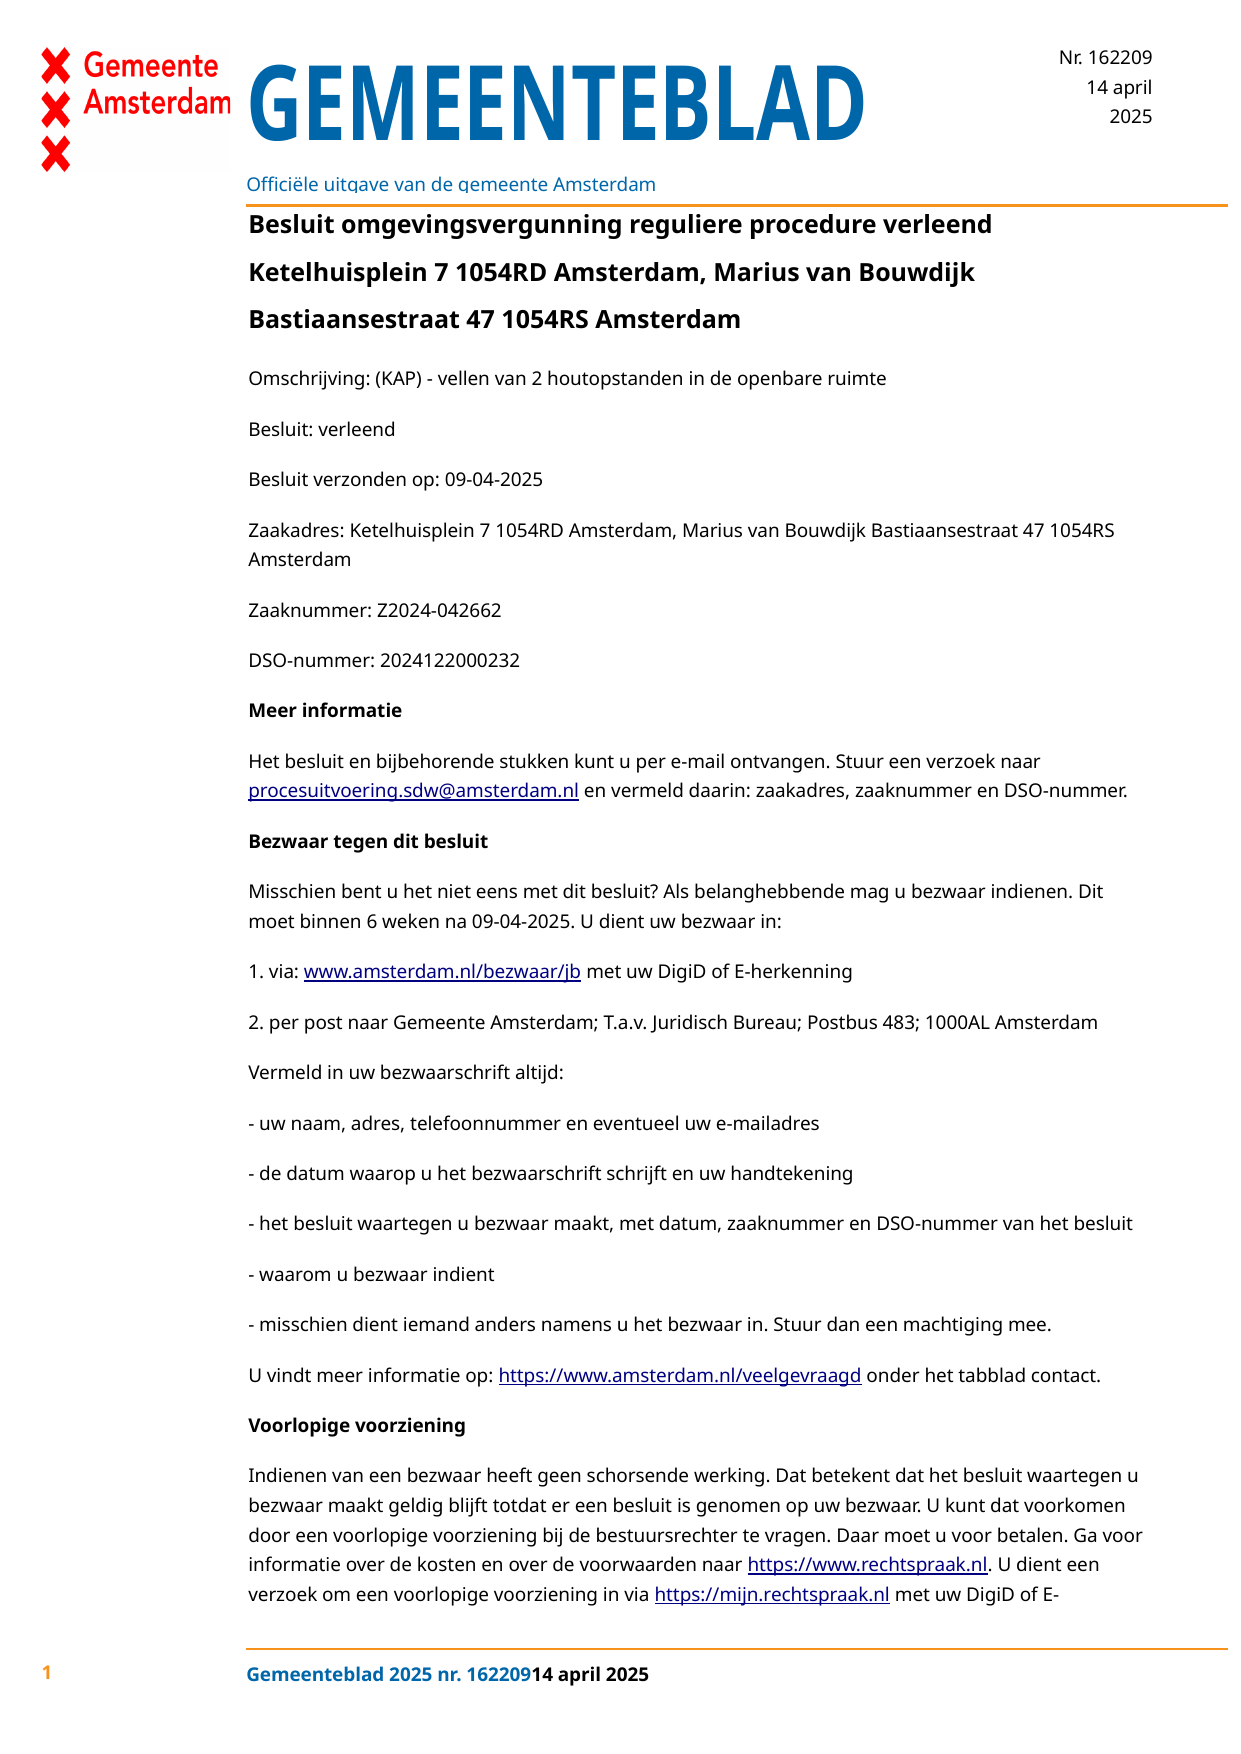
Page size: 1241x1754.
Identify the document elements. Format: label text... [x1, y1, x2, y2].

text Misschien bent u het niet eens met dit besluit? Als belanghebbende mag u bezwaar indienen. Dit moet binnen 6 weken na 09-04-2025. U dient uw bezwaar in: [248, 878, 1152, 934]
text Omschrijving: (KAP) - vellen van 2 houtopstanden in de openbare ruimte [248, 366, 1152, 391]
text Voorlopige voorziening [248, 1412, 1152, 1438]
text U vindt meer informatie op: https://www.amsterdam.nl/veelgevraagd onder het tabblad contact. [248, 1362, 1152, 1387]
text Het besluit en bijbehorende stukken kunt u per e-mail ontvangen. Stuur een verzoek naar procesuitvoering.sdw@amsterdam.nl en vermeld daarin: zaakadres, zaaknummer en DSO-nummer. [248, 748, 1152, 803]
text Indienen van een bezwaar heeft geen schorsende werking. Dat betekent dat het besluit waartegen u bezwaar maakt geldig blijft totdat er een besluit is genomen op uw bezwaar. U kunt dat voorkomen door een voorlopige voorziening bij de bestuursrechter te vragen. Daar moet u voor betalen. Ga voor informatie over de kosten en over de voorwaarden naar https://www.rechtspraak.nl. U dient een verzoek om een voorlopige voorziening in via https://mijn.rechtspraak.nl met uw DigiD of E- [248, 1463, 1152, 1607]
picture [41, 47, 231, 172]
text - uw naam, adres, telefoonnummer en eventueel uw e-mailadres [248, 1110, 1152, 1135]
text - de datum waarop u het bezwaarschrift schrijft en uw handtekening [248, 1160, 1152, 1186]
text 1. via: www.amsterdam.nl/bezwaar/jb met uw DigiD of E-herkenning [248, 958, 1152, 984]
text DSO-nummer: 2024122000232 [248, 647, 1152, 673]
text Besluit omgevingsvergunning reguliere procedure verleend Ketelhuisplein 7 1054RD Amsterdam, Marius van Bouwdijk Bastiaansestraat 47 1054RS Amsterdam [248, 207, 1152, 336]
text - misschien dient iemand anders namens u het bezwaar in. Stuur dan een machtiging mee. [248, 1311, 1152, 1337]
text - het besluit waartegen u bezwaar maakt, met datum, zaaknummer en DSO-nummer van het besluit [248, 1211, 1152, 1236]
text Zaakadres: Ketelhuisplein 7 1054RD Amsterdam, Marius van Bouwdijk Bastiaansestraat 47 1054RS Amsterdam [248, 517, 1152, 572]
text - waarom u bezwaar indient [248, 1261, 1152, 1287]
text Vermeld in uw bezwaarschrift altijd: [248, 1059, 1152, 1085]
text Besluit: verleend [248, 416, 1152, 442]
text Meer informatie [248, 698, 1152, 723]
text 2. per post naar Gemeente Amsterdam; T.a.v. Juridisch Bureau; Postbus 483; 1000AL Amsterdam [248, 1009, 1152, 1034]
text Besluit verzonden op: 09-04-2025 [248, 466, 1152, 492]
text Bezwaar tegen dit besluit [248, 828, 1152, 854]
text Zaaknummer: Z2024-042662 [248, 597, 1152, 622]
